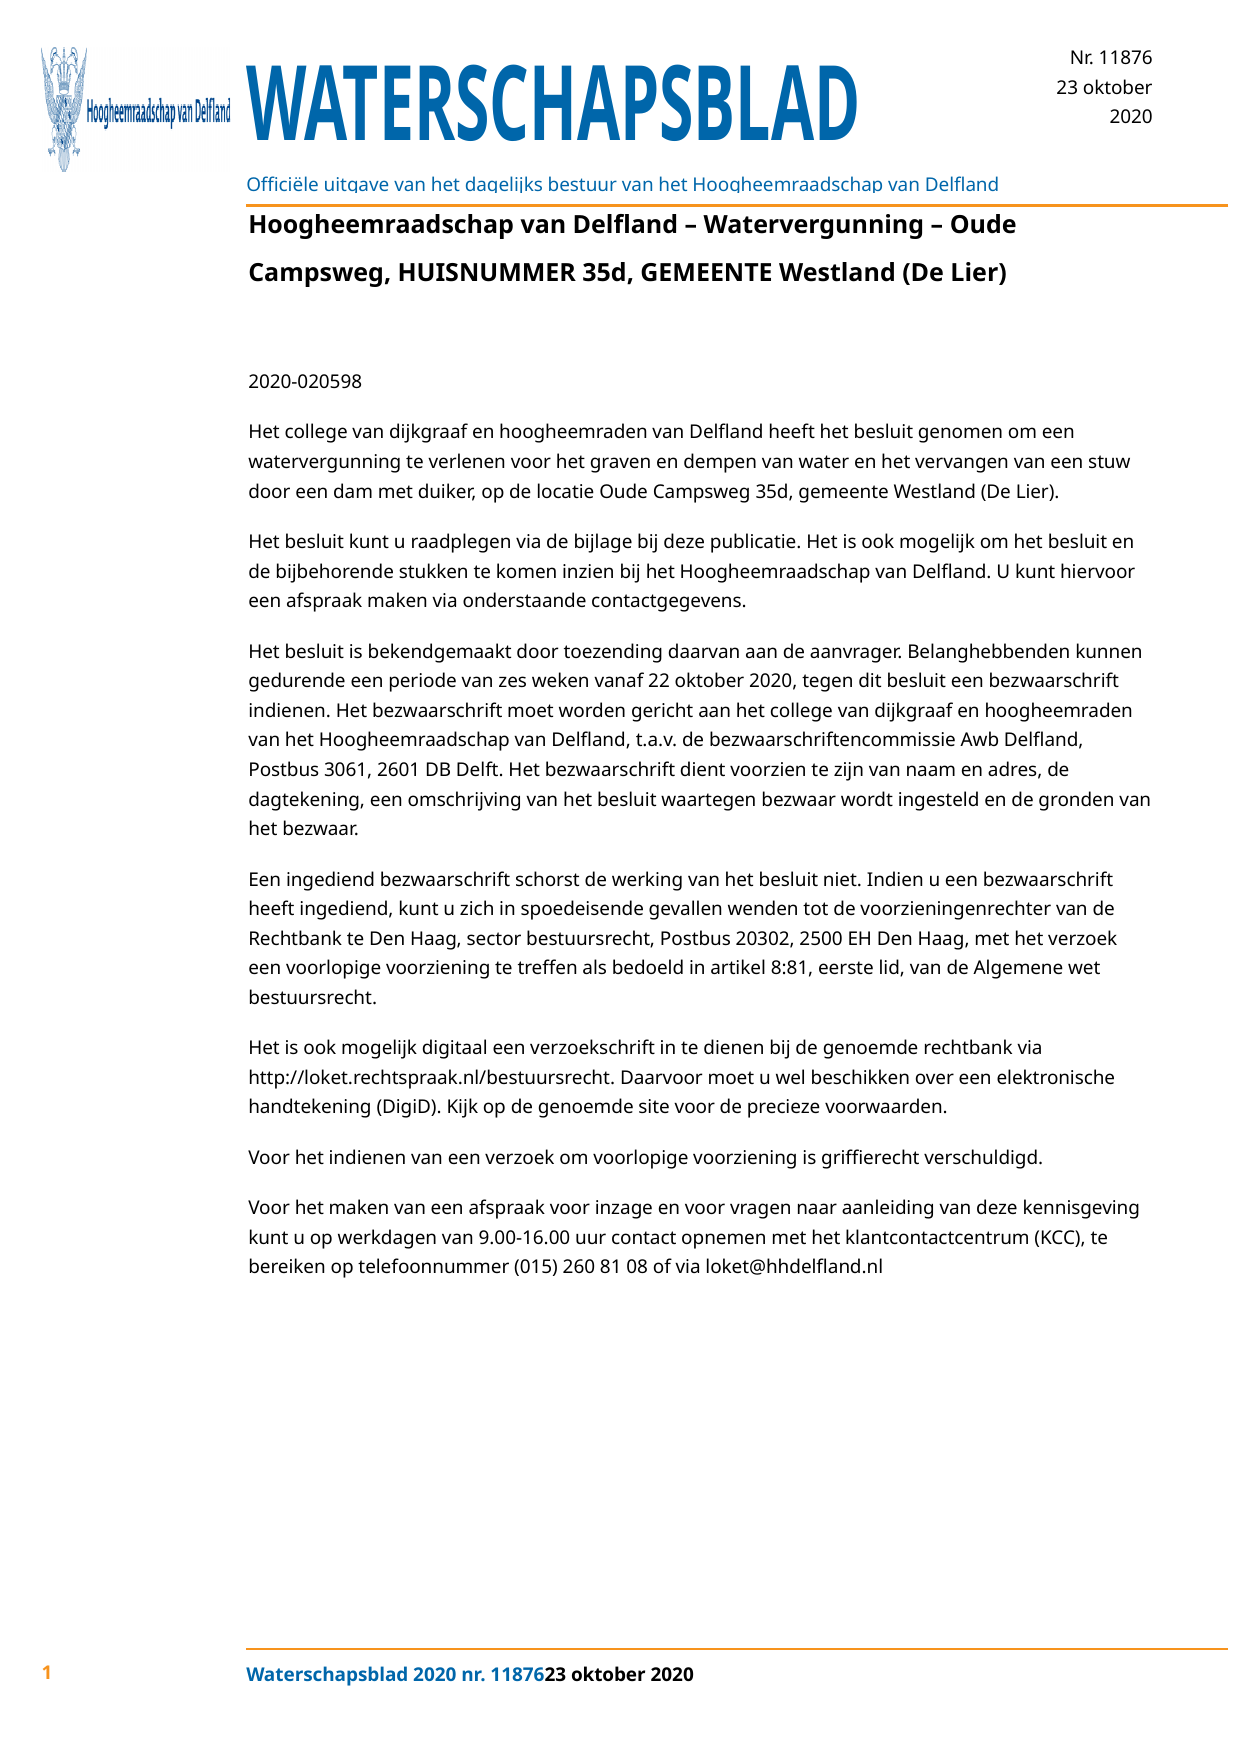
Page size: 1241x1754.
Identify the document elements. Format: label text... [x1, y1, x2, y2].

text Het besluit is bekendgemaakt door toezending daarvan aan de aanvrager. Belanghebbenden kunnen gedurende een periode van zes weken vanaf 22 oktober 2020, tegen dit besluit een bezwaarschrift indienen. Het bezwaarschrift moet worden gericht aan het college van dijkgraaf en hoogheemraden van het Hoogheemraadschap van Delfland, t.a.v. de bezwaarschriftencommissie Awb Delfland, Postbus 3061, 2601 DB Delft. Het bezwaarschrift dient voorzien te zijn van naam en adres, de dagtekening, een omschrijving van het besluit waartegen bezwaar wordt ingesteld en de gronden van het bezwaar. [248, 638, 1152, 841]
text 2020-020598 [248, 368, 1152, 394]
text Het is ook mogelijk digitaal een verzoekschrift in te dienen bij de genoemde rechtbank via http://loket.rechtspraak.nl/bestuursrecht. Daarvoor moet u wel beschikken over een elektronische handtekening (DigiD). Kijk op de genoemde site voor de precieze voorwaarden. [248, 1034, 1152, 1119]
text Hoogheemraadschap van Delfland – Watervergunning – Oude Campsweg, HUISNUMMER 35d, GEMEENTE Westland (De Lier) [248, 207, 1152, 288]
text Een ingediend bezwaarschrift schorst de werking van het besluit niet. Indien u een bezwaarschrift heeft ingediend, kunt u zich in spoedeisende gevallen wenden tot de voorzieningenrechter van de Rechtbank te Den Haag, sector bestuursrecht, Postbus 20302, 2500 EH Den Haag, met het verzoek een voorlopige voorziening te treffen als bedoeld in artikel 8:81, eerste lid, van de Algemene wet bestuursrecht. [248, 866, 1152, 1010]
text Het college van dijkgraaf en hoogheemraden van Delfland heeft het besluit genomen om een watervergunning te verlenen voor het graven en dempen van water en het vervangen van een stuw door een dam met duiker, op de locatie Oude Campsweg 35d, gemeente Westland (De Lier). [248, 419, 1152, 504]
text Het besluit kunt u raadplegen via de bijlage bij deze publicatie. Het is ook mogelijk om het besluit en de bijbehorende stukken te komen inzien bij het Hoogheemraadschap van Delfland. U kunt hiervoor een afspraak maken via onderstaande contactgegevens. [248, 528, 1152, 613]
picture [41, 47, 231, 172]
text Voor het indienen van een verzoek om voorlopige voorziening is griffierecht verschuldigd. [248, 1144, 1152, 1170]
text Voor het maken van een afspraak voor inzage en voor vragen naar aanleiding van deze kennisgeving kunt u op werkdagen van 9.00-16.00 uur contact opnemen met het klantcontactcentrum (KCC), te bereiken op telefoonnummer (015) 260 81 08 of via loket@hhdelfland.nl [248, 1194, 1152, 1279]
